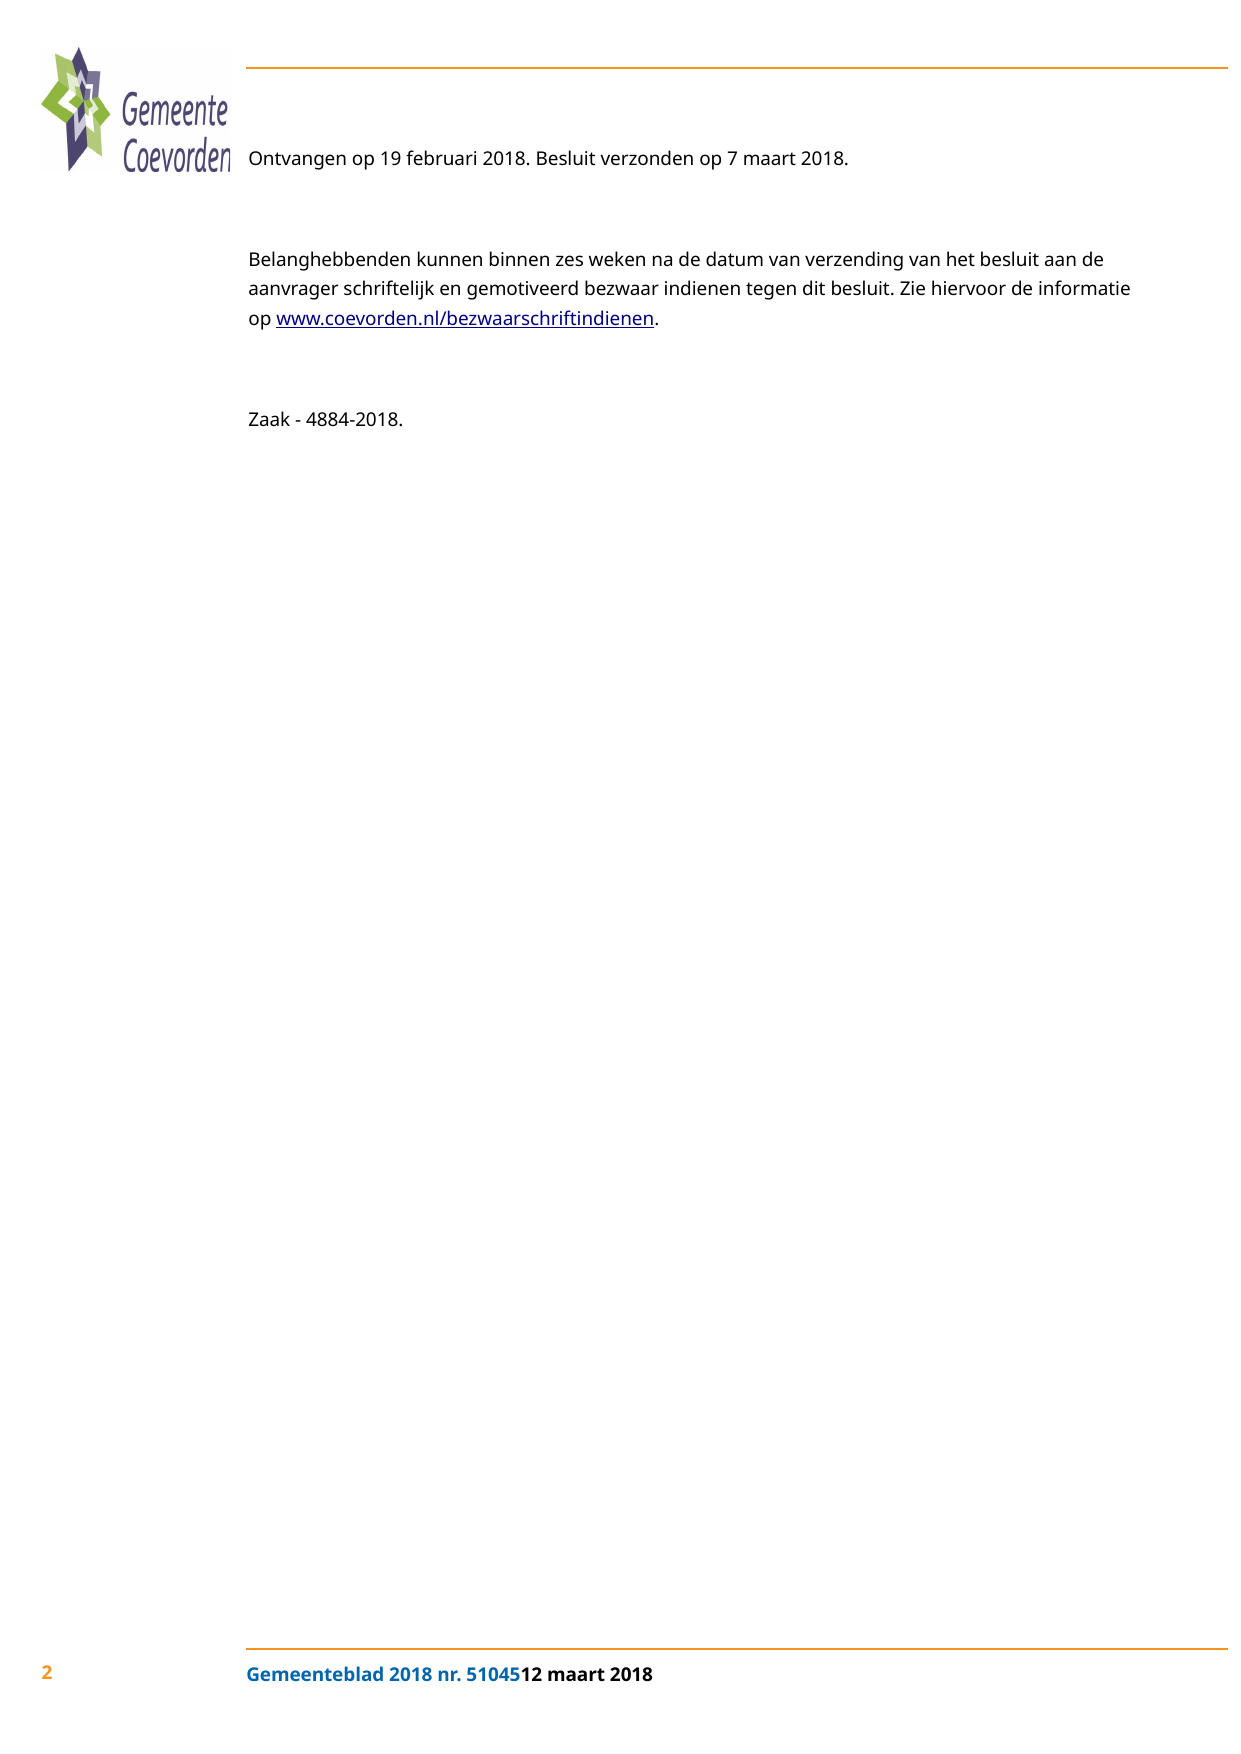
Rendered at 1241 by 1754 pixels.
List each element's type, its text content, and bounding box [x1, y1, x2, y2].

text Ontvangen op 19 februari 2018. Besluit verzonden op 7 maart 2018. [248, 145, 1152, 171]
picture [41, 47, 231, 172]
text Zaak - 4884-2018. [248, 406, 1152, 432]
text Belanghebbenden kunnen binnen zes weken na de datum van verzending van het besluit aan de aanvrager schriftelijk en gemotiveerd bezwaar indienen tegen dit besluit. Zie hiervoor de informatie op www.coevorden.nl/bezwaarschriftindienen. [248, 246, 1152, 331]
